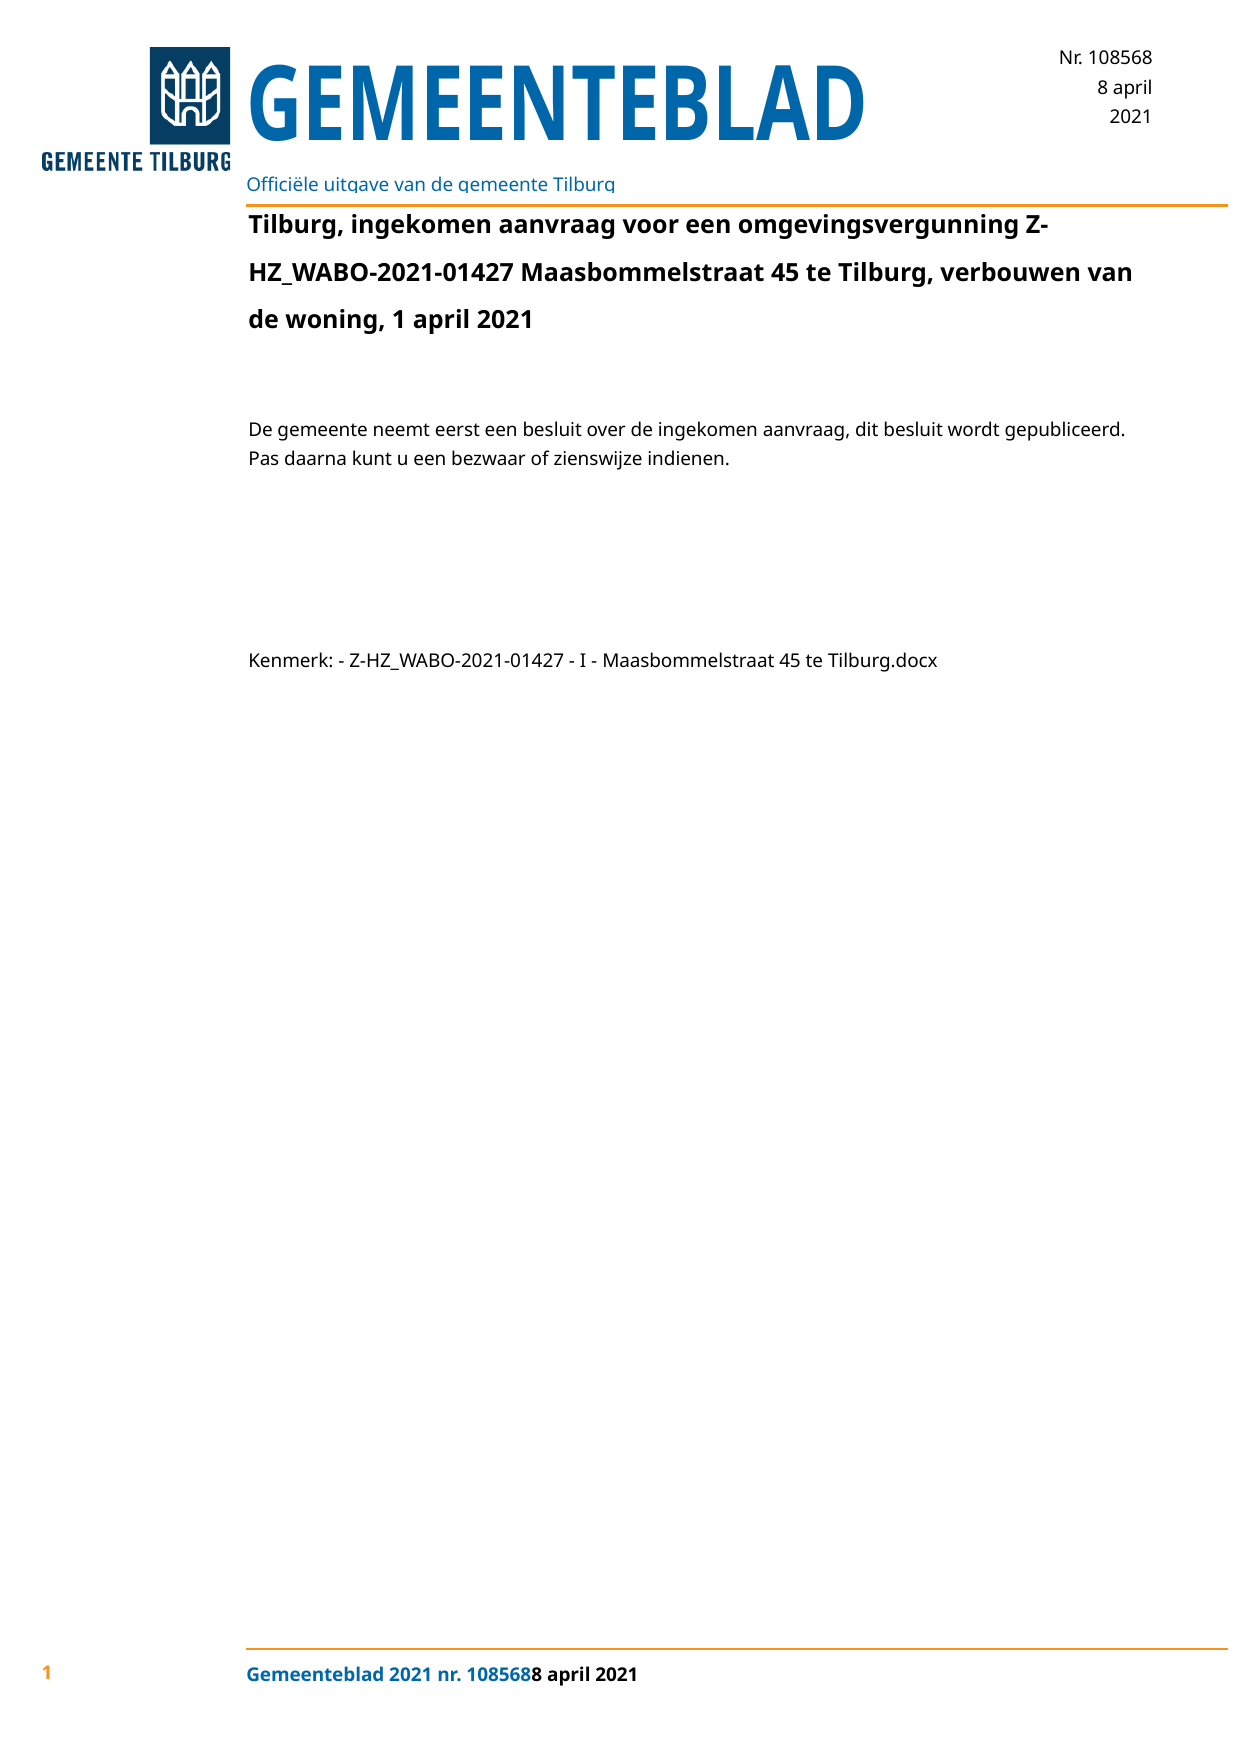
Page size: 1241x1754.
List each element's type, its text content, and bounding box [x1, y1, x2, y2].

text Tilburg, ingekomen aanvraag voor een omgevingsvergunning Z-HZ_WABO-2021-01427 Maasbommelstraat 45 te Tilburg, verbouwen van de woning, 1 april 2021 [248, 207, 1152, 336]
picture [41, 47, 231, 172]
text Kenmerk: - Z-HZ_WABO-2021-01427 - I - Maasbommelstraat 45 te Tilburg.docx [248, 647, 1152, 673]
text De gemeente neemt eerst een besluit over de ingekomen aanvraag, dit besluit wordt gepubliceerd. Pas daarna kunt u een bezwaar of zienswijze indienen. [248, 416, 1152, 471]
